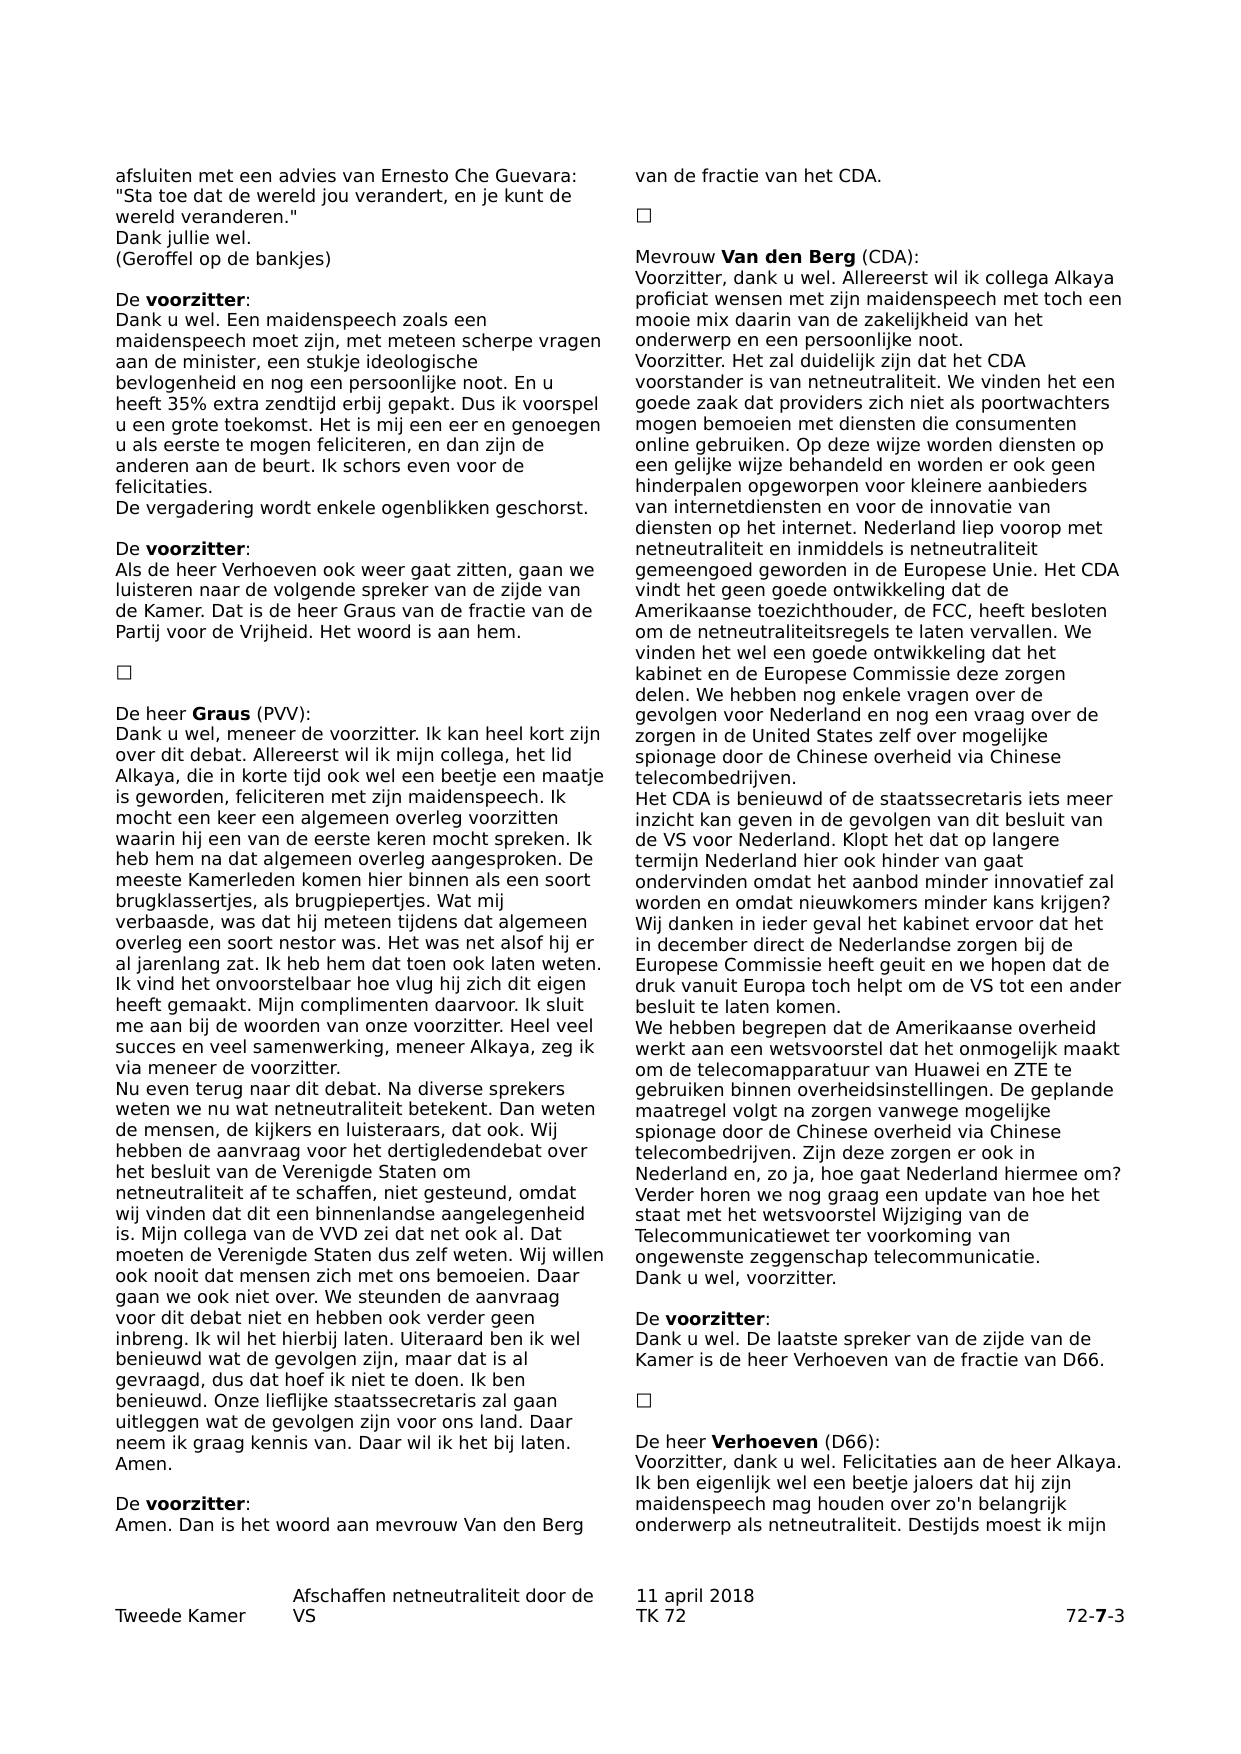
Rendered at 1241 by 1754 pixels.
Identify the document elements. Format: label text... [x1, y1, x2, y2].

text De voorzitter: [115, 289, 605, 310]
text ⬜ [635, 1391, 1125, 1412]
text van de fractie van het CDA. [635, 165, 1125, 186]
text Dank u wel, voorzitter. [635, 1268, 1125, 1288]
text Voorzitter, dank u wel. Felicitaties aan de heer Alkaya. Ik ben eigenlijk wel een beetje jaloers dat hij zijn maidenspeech mag houden over zo'n belangrijk onderwerp als netneutraliteit. Destijds moest ik mijn [635, 1452, 1125, 1536]
text Voorzitter. Het zal duidelijk zijn dat het CDA voorstander is van netneutraliteit. We vinden het een goede zaak dat providers zich niet als poortwachters mogen bemoeien met diensten die consumenten online gebruiken. Op deze wijze worden diensten op een gelijke wijze behandeld en worden er ook geen hinderpalen opgeworpen voor kleinere aanbieders van internetdiensten en voor de innovatie van diensten op het internet. Nederland liep voorop met netneutraliteit en inmiddels is netneutraliteit gemeengoed geworden in de Europese Unie. Het CDA vindt het geen goede ontwikkeling dat de Amerikaanse toezichthouder, de FCC, heeft besloten om de netneutraliteitsregels te laten vervallen. We vinden het wel een goede ontwikkeling dat het kabinet en de Europese Commissie deze zorgen delen. We hebben nog enkele vragen over de gevolgen voor Nederland en nog een vraag over de zorgen in de United States zelf over mogelijke spionage door de Chinese overheid via Chinese telecombedrijven. [635, 351, 1125, 788]
text De voorzitter: [115, 1494, 605, 1515]
text Als de heer Verhoeven ook weer gaat zitten, gaan we luisteren naar de volgende spreker van de zijde van de Kamer. Dat is de heer Graus van de fractie van de Partij voor de Vrijheid. Het woord is aan hem. [115, 559, 605, 643]
text Het CDA is benieuwd of de staatssecretaris iets meer inzicht kan geven in de gevolgen van dit besluit van de VS voor Nederland. Klopt het dat op langere termijn Nederland hier ook hinder van gaat ondervinden omdat het aanbod minder innovatief zal worden en omdat nieuwkomers minder kans krijgen? Wij danken in ieder geval het kabinet ervoor dat het in december direct de Nederlandse zorgen bij de Europese Commissie heeft geuit en we hopen dat de druk vanuit Europa toch helpt om de VS tot een ander besluit te laten komen. [635, 788, 1125, 1018]
text ⬜ [635, 206, 1125, 227]
text De heer Graus (PVV): [115, 703, 605, 724]
text afsluiten met een advies van Ernesto Che Guevara: "Sta toe dat de wereld jou verandert, en je kunt de wereld veranderen." [115, 165, 605, 228]
text We hebben begrepen dat de Amerikaanse overheid werkt aan een wetsvoorstel dat het onmogelijk maakt om de telecomapparatuur van Huawei en ZTE te gebruiken binnen overheidsinstellingen. De geplande maatregel volgt na zorgen vanwege mogelijke spionage door de Chinese overheid via Chinese telecombedrijven. Zijn deze zorgen er ook in Nederland en, zo ja, hoe gaat Nederland hiermee om? [635, 1018, 1125, 1184]
text (Geroffel op de bankjes) [115, 249, 605, 269]
text De voorzitter: [115, 538, 605, 559]
text De vergadering wordt enkele ogenblikken geschorst. [115, 498, 605, 518]
text Dank u wel. Een maidenspeech zoals een maidenspeech moet zijn, met meteen scherpe vragen aan de minister, een stukje ideologische bevlogenheid en nog een persoonlijke noot. En u heeft 35% extra zendtijd erbij gepakt. Dus ik voorspel u een grote toekomst. Het is mij een eer en genoegen u als eerste te mogen feliciteren, en dan zijn de anderen aan de beurt. Ik schors even voor de felicitaties. [115, 310, 605, 498]
text Dank jullie wel. [115, 228, 605, 249]
text Voorzitter, dank u wel. Allereerst wil ik collega Alkaya proficiat wensen met zijn maidenspeech met toch een mooie mix daarin van de zakelijkheid van het onderwerp en een persoonlijke noot. [635, 268, 1125, 351]
text De heer Verhoeven (D66): [635, 1432, 1125, 1452]
text Dank u wel. De laatste spreker van de zijde van de Kamer is de heer Verhoeven van de fractie van D66. [635, 1329, 1125, 1371]
text ⬜ [115, 663, 605, 683]
text Nu even terug naar dit debat. Na diverse sprekers weten we nu wat netneutraliteit betekent. Dan weten de mensen, de kijkers en luisteraars, dat ook. Wij hebben de aanvraag voor het dertigledendebat over het besluit van de Verenigde Staten om netneutraliteit af te schaffen, niet gesteund, omdat wij vinden dat dit een binnenlandse aangelegenheid is. Mijn collega van de VVD zei dat net ook al. Dat moeten de Verenigde Staten dus zelf weten. Wij willen ook nooit dat mensen zich met ons bemoeien. Daar gaan we ook niet over. We steunden de aanvraag voor dit debat niet en hebben ook verder geen inbreng. Ik wil het hierbij laten. Uiteraard ben ik wel benieuwd wat de gevolgen zijn, maar dat is al gevraagd, dus dat hoef ik niet te doen. Ik ben benieuwd. Onze lieflijke staatssecretaris zal gaan uitleggen wat de gevolgen zijn voor ons land. Daar neem ik graag kennis van. Daar wil ik het bij laten. Amen. [115, 1078, 605, 1474]
text Verder horen we nog graag een update van hoe het staat met het wetsvoorstel Wijziging van de Telecommunicatiewet ter voorkoming van ongewenste zeggenschap telecommunicatie. [635, 1184, 1125, 1268]
text Mevrouw Van den Berg (CDA): [635, 247, 1125, 268]
text Dank u wel, meneer de voorzitter. Ik kan heel kort zijn over dit debat. Allereerst wil ik mijn collega, het lid Alkaya, die in korte tijd ook wel een beetje een maatje is geworden, feliciteren met zijn maidenspeech. Ik mocht een keer een algemeen overleg voorzitten waarin hij een van de eerste keren mocht spreken. Ik heb hem na dat algemeen overleg aangesproken. De meeste Kamerleden komen hier binnen als een soort brugklassertjes, als brugpiepertjes. Wat mij verbaasde, was dat hij meteen tijdens dat algemeen overleg een soort nestor was. Het was net alsof hij er al jarenlang zat. Ik heb hem dat toen ook laten weten. Ik vind het onvoorstelbaar hoe vlug hij zich dit eigen heeft gemaakt. Mijn complimenten daarvoor. Ik sluit me aan bij de woorden van onze voorzitter. Heel veel succes en veel samenwerking, meneer Alkaya, zeg ik via meneer de voorzitter. [115, 724, 605, 1078]
text Amen. Dan is het woord aan mevrouw Van den Berg [115, 1515, 605, 1536]
text De voorzitter: [635, 1308, 1125, 1329]
